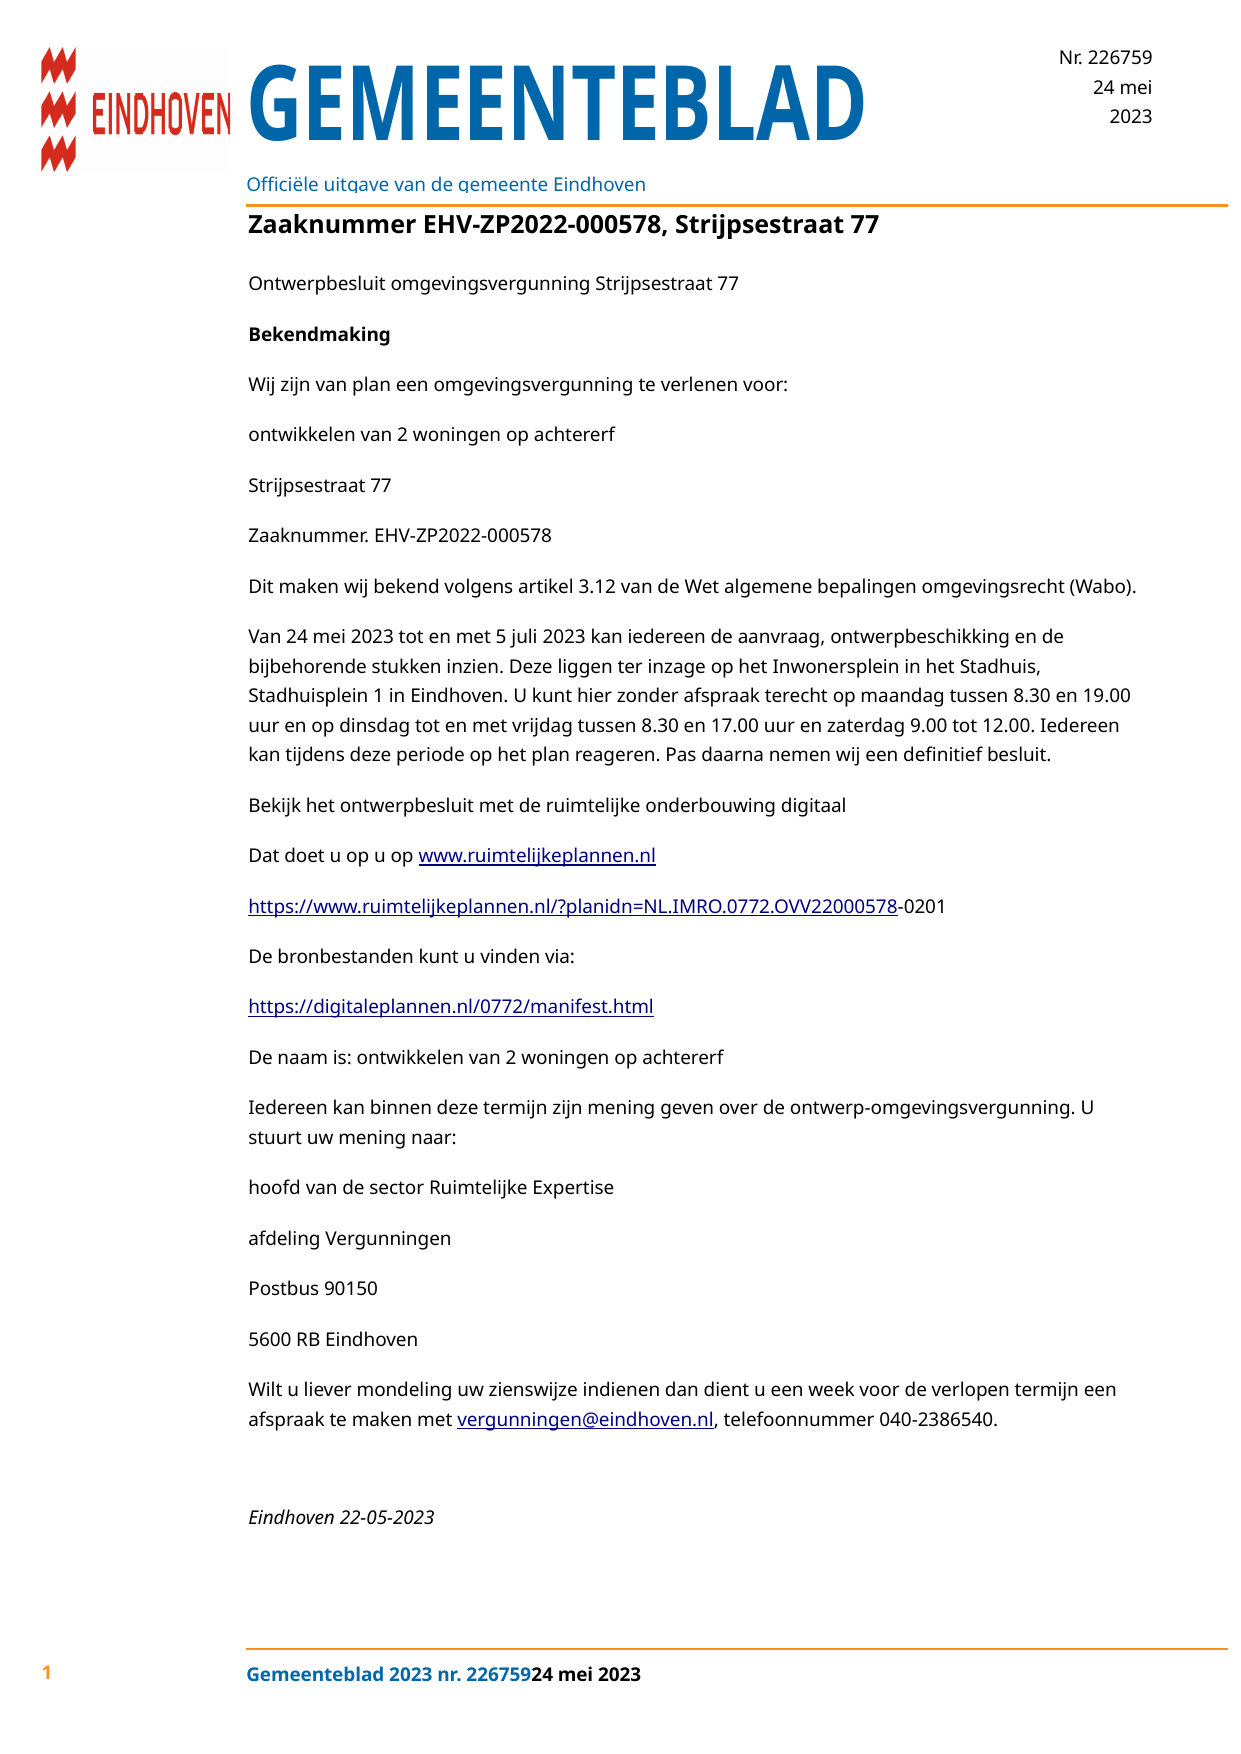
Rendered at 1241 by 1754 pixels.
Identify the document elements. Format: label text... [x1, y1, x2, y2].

text hoofd van de sector Ruimtelijke Expertise [248, 1174, 1152, 1200]
text https://www.ruimtelijkeplannen.nl/?planidn=NL.IMRO.0772.OVV22000578-0201 [248, 893, 1152, 918]
text https://digitaleplannen.nl/0772/manifest.html [248, 994, 1152, 1019]
text Dit maken wij bekend volgens artikel 3.12 van de Wet algemene bepalingen omgevingsrecht (Wabo). [248, 573, 1152, 598]
text 5600 RB Eindhoven [248, 1326, 1152, 1351]
text Van 24 mei 2023 tot en met 5 juli 2023 kan iedereen de aanvraag, ontwerpbeschikking en de bijbehorende stukken inzien. Deze liggen ter inzage op het Inwonersplein in het Stadhuis, Stadhuisplein 1 in Eindhoven. U kunt hier zonder afspraak terecht op maandag tussen 8.30 en 19.00 uur en op dinsdag tot en met vrijdag tussen 8.30 en 17.00 uur en zaterdag 9.00 tot 12.00. Iedereen kan tijdens deze periode op het plan reageren. Pas daarna nemen wij een definitief besluit. [248, 623, 1152, 767]
text Bekendmaking [248, 321, 1152, 346]
text De bronbestanden kunt u vinden via: [248, 943, 1152, 969]
text Eindhoven 22-05-2023 [248, 1504, 1152, 1530]
text Zaaknummer EHV-ZP2022-000578, Strijpsestraat 77 [248, 207, 1152, 241]
text Bekijk het ontwerpbesluit met de ruimtelijke onderbouwing digitaal [248, 792, 1152, 818]
text ontwikkelen van 2 woningen op achtererf [248, 422, 1152, 447]
text Zaaknummer. EHV-ZP2022-000578 [248, 522, 1152, 548]
text Ontwerpbesluit omgevingsvergunning Strijpsestraat 77 [248, 270, 1152, 296]
text Wij zijn van plan een omgevingsvergunning te verlenen voor: [248, 371, 1152, 397]
text Wilt u liever mondeling uw zienswijze indienen dan dient u een week voor de verlopen termijn een afspraak te maken met vergunningen@eindhoven.nl, telefoonnummer 040-2386540. [248, 1376, 1152, 1431]
text Dat doet u op u op www.ruimtelijkeplannen.nl [248, 842, 1152, 868]
text De naam is: ontwikkelen van 2 woningen op achtererf [248, 1044, 1152, 1070]
text Postbus 90150 [248, 1275, 1152, 1301]
text Iedereen kan binnen deze termijn zijn mening geven over de ontwerp-omgevingsvergunning. U stuurt uw mening naar: [248, 1094, 1152, 1150]
picture [41, 47, 231, 172]
text afdeling Vergunningen [248, 1225, 1152, 1251]
text Strijpsestraat 77 [248, 472, 1152, 498]
